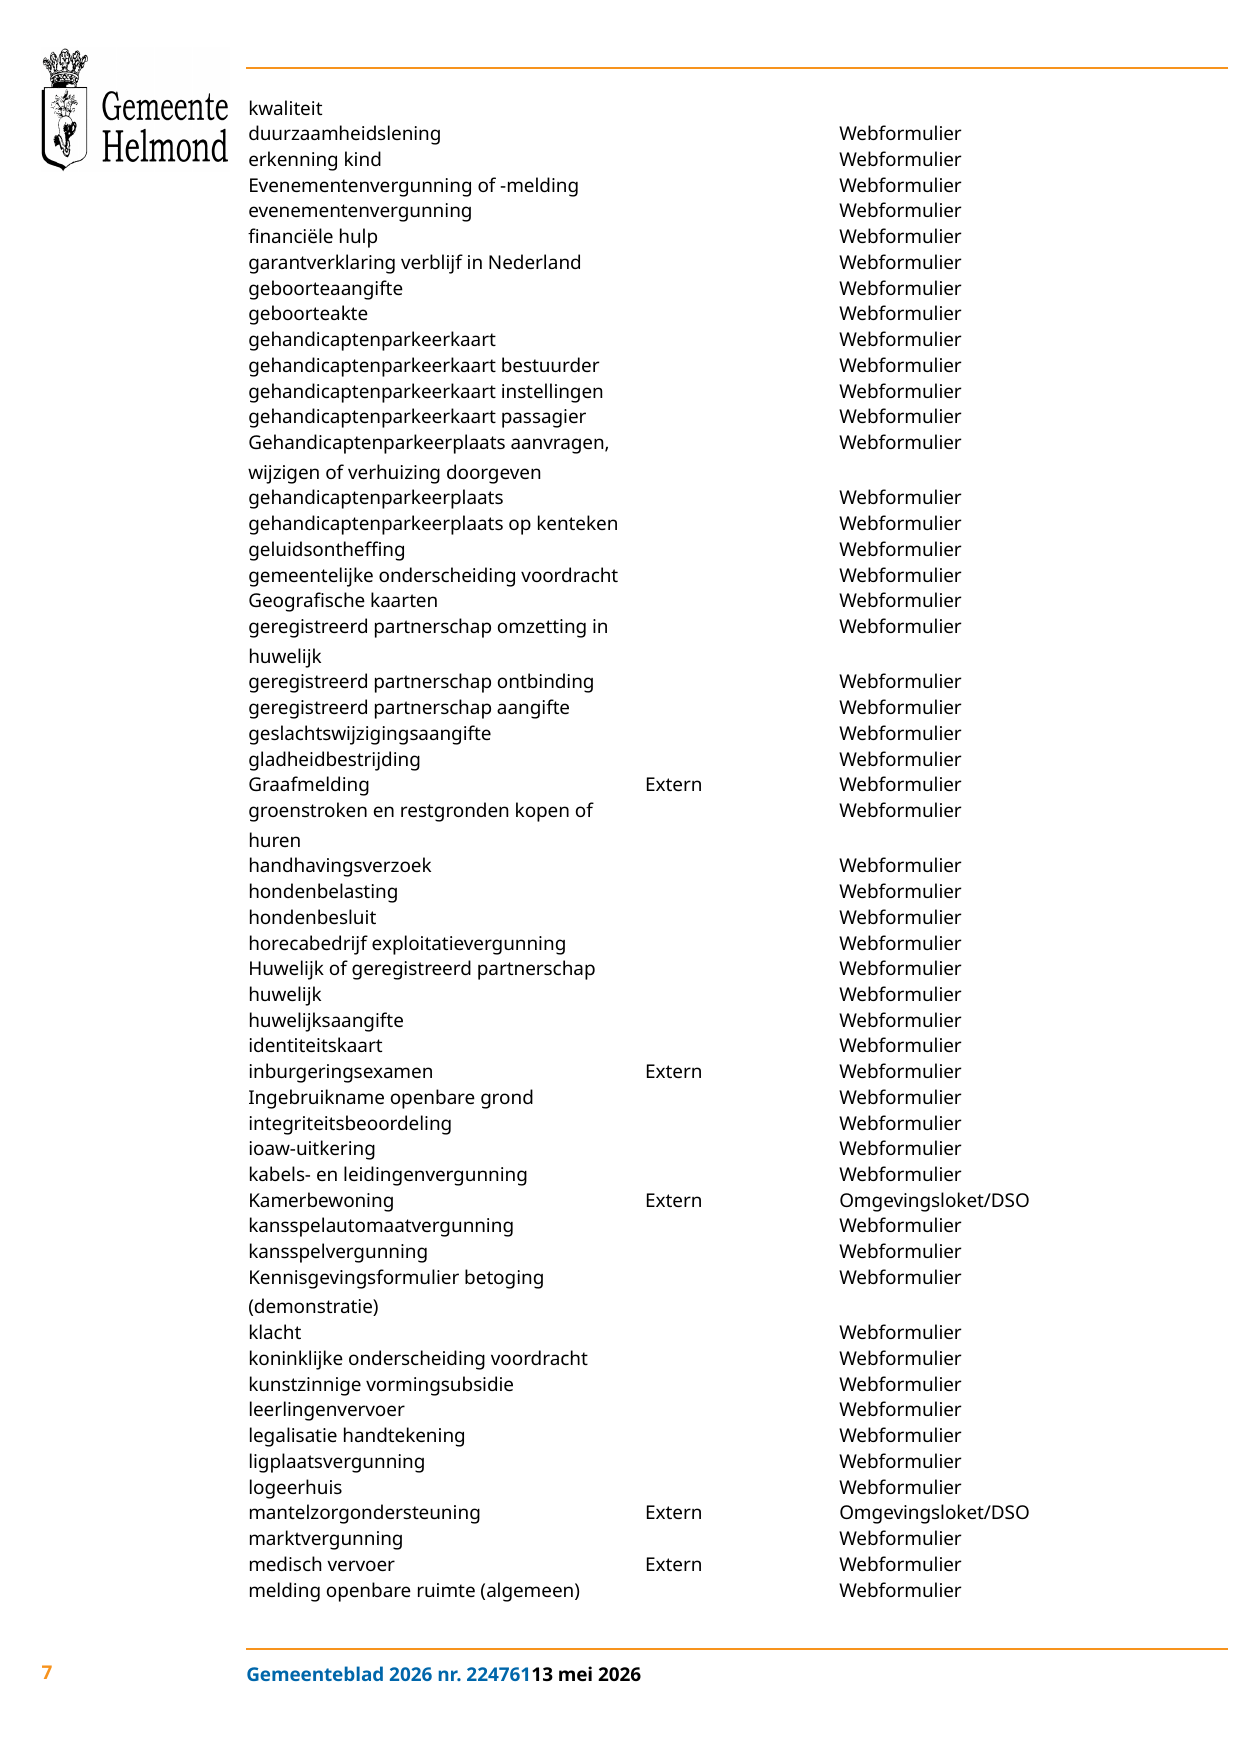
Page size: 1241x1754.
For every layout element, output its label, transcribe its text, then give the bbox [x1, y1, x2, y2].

table_cell ioaw-uitkering [248, 1136, 645, 1161]
table_cell Huwelijk of geregistreerd partnerschap [248, 955, 645, 981]
table_cell geregistreerd partnerschap omzetting in huwelijk [248, 613, 645, 668]
table_cell legalisatie handtekening [248, 1423, 645, 1448]
table_cell identiteitskaart [248, 1033, 645, 1058]
table_cell Webformulier [839, 1345, 1152, 1371]
table_cell [645, 378, 839, 403]
table_cell geregistreerd partnerschap ontbinding [248, 669, 645, 694]
table_cell Webformulier [839, 1577, 1152, 1602]
table_cell Webformulier [839, 378, 1152, 403]
table_cell integriteitsbeoordeling [248, 1110, 645, 1136]
table_cell geslachtswijzigingsaangifte [248, 720, 645, 746]
table_cell Webformulier [839, 404, 1152, 429]
table_cell [645, 301, 839, 326]
table_cell [645, 1525, 839, 1551]
table_cell Webformulier [839, 1474, 1152, 1499]
table_cell Webformulier [839, 301, 1152, 326]
table_cell mantelzorgondersteuning [248, 1500, 645, 1525]
table_cell Extern [645, 1500, 839, 1525]
table_cell [645, 1007, 839, 1033]
table_cell [645, 955, 839, 981]
table_cell gehandicaptenparkeerplaats op kenteken [248, 510, 645, 536]
table_cell [645, 1397, 839, 1422]
table_cell melding openbare ruimte (algemeen) [248, 1577, 645, 1602]
table_cell [645, 224, 839, 249]
table_cell [645, 1239, 839, 1264]
table_cell [645, 1033, 839, 1058]
table_cell [645, 198, 839, 223]
table_cell Webformulier [839, 485, 1152, 510]
table_cell Extern [645, 1551, 839, 1577]
table_cell [645, 930, 839, 955]
table_cell huwelijksaangifte [248, 1007, 645, 1033]
table_cell [645, 981, 839, 1007]
table_cell kwaliteit [248, 95, 645, 121]
table_cell [645, 485, 839, 510]
table_cell [645, 1213, 839, 1238]
table_cell geboorteaangifte [248, 275, 645, 301]
table_cell Webformulier [839, 1423, 1152, 1448]
table_cell Webformulier [839, 669, 1152, 694]
table_cell gemeentelijke onderscheiding voordracht [248, 562, 645, 587]
table_cell Webformulier [839, 720, 1152, 746]
table_cell Webformulier [839, 352, 1152, 378]
table_cell Webformulier [839, 1525, 1152, 1551]
table_cell gehandicaptenparkeerplaats [248, 485, 645, 510]
table_cell Webformulier [839, 1264, 1152, 1319]
table_cell Webformulier [839, 510, 1152, 536]
table_cell garantverklaring verblijf in Nederland [248, 249, 645, 275]
table_cell Webformulier [839, 1007, 1152, 1033]
table_cell Webformulier [839, 275, 1152, 301]
table_cell Webformulier [839, 172, 1152, 198]
table_cell Webformulier [839, 1033, 1152, 1058]
table_cell [645, 904, 839, 930]
table_cell Geografische kaarten [248, 588, 645, 613]
table_cell Evenementenvergunning of -melding [248, 172, 645, 198]
table_cell [645, 562, 839, 587]
table_cell [645, 1345, 839, 1371]
table_cell Webformulier [839, 694, 1152, 720]
table_cell Webformulier [839, 1239, 1152, 1264]
table_cell Extern [645, 1058, 839, 1084]
table_cell [645, 588, 839, 613]
table_cell ligplaatsvergunning [248, 1448, 645, 1474]
table_cell [645, 326, 839, 352]
table_cell geluidsontheffing [248, 536, 645, 562]
table_cell Graafmelding [248, 771, 645, 797]
table_cell koninklijke onderscheiding voordracht [248, 1345, 645, 1371]
table_cell [645, 1264, 839, 1319]
table_cell Webformulier [839, 1551, 1152, 1577]
table_cell logeerhuis [248, 1474, 645, 1499]
table_cell [645, 1320, 839, 1345]
table_cell groenstroken en restgronden kopen of huren [248, 797, 645, 852]
table_cell leerlingenvervoer [248, 1397, 645, 1422]
table_cell kansspelautomaatvergunning [248, 1213, 645, 1238]
table_cell [645, 694, 839, 720]
table_cell Kennisgevingsformulier betoging (demonstratie) [248, 1264, 645, 1319]
table_cell erkenning kind [248, 146, 645, 172]
table_cell Webformulier [839, 1213, 1152, 1238]
table_cell [645, 536, 839, 562]
table_cell [645, 1474, 839, 1499]
table_cell Webformulier [839, 797, 1152, 852]
table_cell Webformulier [839, 146, 1152, 172]
table_cell hondenbelasting [248, 878, 645, 904]
table_cell Webformulier [839, 429, 1152, 484]
table_cell hondenbesluit [248, 904, 645, 930]
table_cell Webformulier [839, 536, 1152, 562]
table_cell Webformulier [839, 1161, 1152, 1187]
table_cell Extern [645, 1187, 839, 1213]
table_cell [645, 275, 839, 301]
table_cell huwelijk [248, 981, 645, 1007]
table_cell [645, 1084, 839, 1110]
table_cell [645, 95, 839, 121]
table_cell [645, 853, 839, 878]
table_cell gehandicaptenparkeerkaart passagier [248, 404, 645, 429]
table_cell Webformulier [839, 588, 1152, 613]
table_cell [645, 1110, 839, 1136]
table_cell gladheidbestrijding [248, 746, 645, 771]
table_cell horecabedrijf exploitatievergunning [248, 930, 645, 955]
table_cell Webformulier [839, 613, 1152, 668]
table_cell [645, 510, 839, 536]
table_cell [645, 1448, 839, 1474]
table_cell geregistreerd partnerschap aangifte [248, 694, 645, 720]
table_cell [645, 669, 839, 694]
table_cell gehandicaptenparkeerkaart instellingen [248, 378, 645, 403]
table_cell Extern [645, 771, 839, 797]
table_cell Webformulier [839, 1320, 1152, 1345]
table_cell Webformulier [839, 746, 1152, 771]
table_cell Webformulier [839, 955, 1152, 981]
table_cell [645, 121, 839, 146]
table_cell [645, 146, 839, 172]
table_cell Gehandicaptenparkeerplaats aanvragen, wijzigen of verhuizing doorgeven [248, 429, 645, 484]
table_cell [645, 249, 839, 275]
table_cell Webformulier [839, 878, 1152, 904]
table_cell klacht [248, 1320, 645, 1345]
table_cell [645, 172, 839, 198]
table_cell Webformulier [839, 198, 1152, 223]
table_cell [645, 404, 839, 429]
table_cell Webformulier [839, 1084, 1152, 1110]
table_cell geboorteakte [248, 301, 645, 326]
table_cell inburgeringsexamen [248, 1058, 645, 1084]
table_cell [645, 429, 839, 484]
table_cell Webformulier [839, 1371, 1152, 1397]
table_cell kunstzinnige vormingsubsidie [248, 1371, 645, 1397]
table_cell Webformulier [839, 562, 1152, 587]
table_cell financiële hulp [248, 224, 645, 249]
picture [41, 47, 231, 172]
table_cell [645, 613, 839, 668]
table_cell Omgevingsloket/DSO [839, 1187, 1152, 1213]
table_cell Webformulier [839, 930, 1152, 955]
table_cell [645, 720, 839, 746]
table_cell Webformulier [839, 1058, 1152, 1084]
table_cell Kamerbewoning [248, 1187, 645, 1213]
table_cell [645, 1136, 839, 1161]
table_cell [645, 878, 839, 904]
table_cell Webformulier [839, 981, 1152, 1007]
table_cell Omgevingsloket/DSO [839, 1500, 1152, 1525]
table_cell [645, 1423, 839, 1448]
table_cell medisch vervoer [248, 1551, 645, 1577]
table_cell Webformulier [839, 853, 1152, 878]
table_cell [645, 1577, 839, 1602]
table_cell Webformulier [839, 1136, 1152, 1161]
table_cell Webformulier [839, 771, 1152, 797]
table_cell kabels- en leidingenvergunning [248, 1161, 645, 1187]
table_cell kansspelvergunning [248, 1239, 645, 1264]
table_cell Webformulier [839, 249, 1152, 275]
table_cell Webformulier [839, 1110, 1152, 1136]
table_cell [645, 1161, 839, 1187]
table_cell [645, 1371, 839, 1397]
table_cell Webformulier [839, 904, 1152, 930]
table_cell [645, 352, 839, 378]
table_cell gehandicaptenparkeerkaart bestuurder [248, 352, 645, 378]
table_cell gehandicaptenparkeerkaart [248, 326, 645, 352]
table_cell [645, 797, 839, 852]
table_cell Webformulier [839, 1448, 1152, 1474]
table_cell Ingebruikname openbare grond [248, 1084, 645, 1110]
table_cell Webformulier [839, 121, 1152, 146]
table_cell evenementenvergunning [248, 198, 645, 223]
table_cell [645, 746, 839, 771]
table_cell marktvergunning [248, 1525, 645, 1551]
table_cell handhavingsverzoek [248, 853, 645, 878]
table_cell [839, 95, 1152, 121]
table_cell Webformulier [839, 224, 1152, 249]
table_cell duurzaamheidslening [248, 121, 645, 146]
table_cell Webformulier [839, 1397, 1152, 1422]
table_cell Webformulier [839, 326, 1152, 352]
